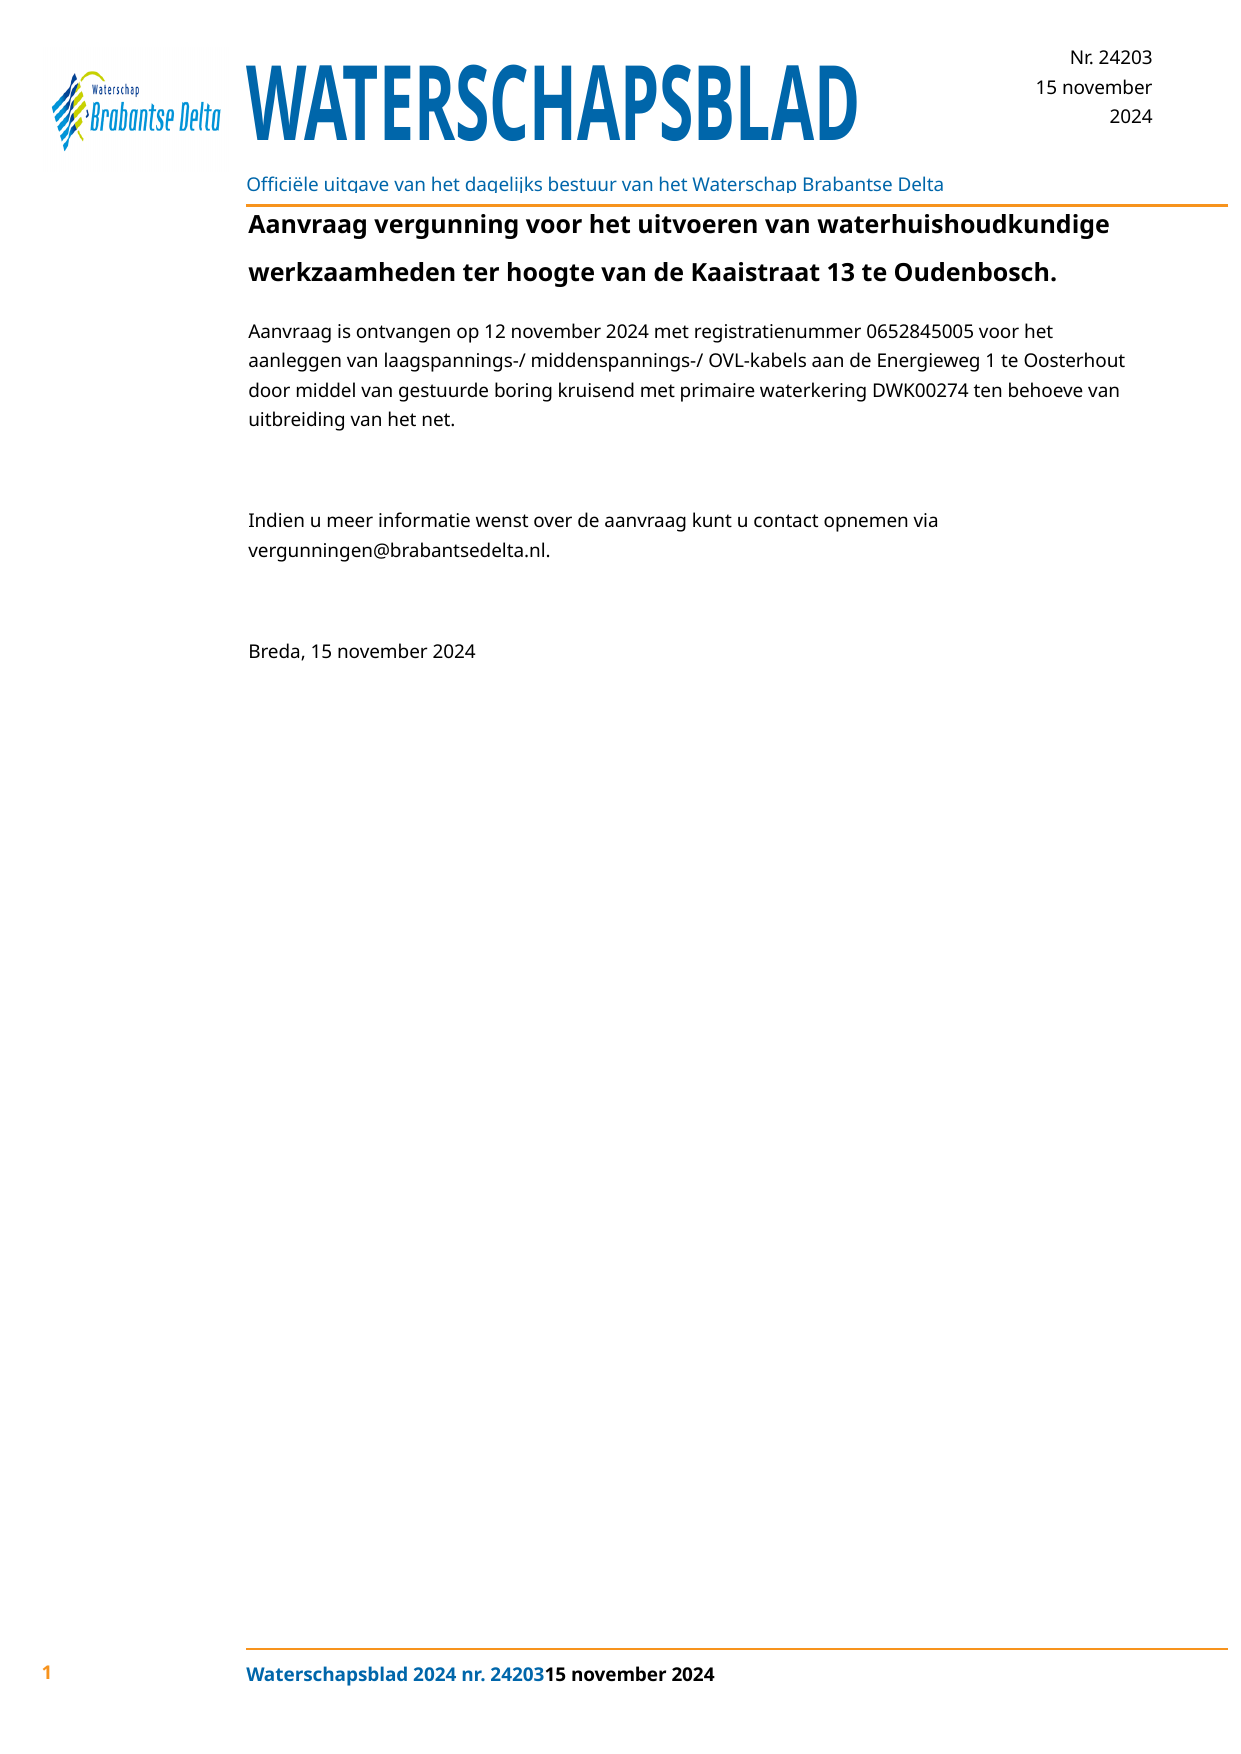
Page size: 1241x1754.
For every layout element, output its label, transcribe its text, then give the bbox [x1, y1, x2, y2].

text Breda, 15 november 2024 [248, 638, 1152, 664]
text Aanvraag vergunning voor het uitvoeren van waterhuishoudkundige werkzaamheden ter hoogte van de Kaaistraat 13 te Oudenbosch. [248, 207, 1152, 288]
text Indien u meer informatie wenst over de aanvraag kunt u contact opnemen via vergunningen@brabantsedelta.nl. [248, 507, 1152, 563]
picture [41, 47, 231, 172]
text Aanvraag is ontvangen op 12 november 2024 met registratienummer 0652845005 voor het aanleggen van laagspannings-/ middenspannings-/ OVL-kabels aan de Energieweg 1 te Oosterhout door middel van gestuurde boring kruisend met primaire waterkering DWK00274 ten behoeve van uitbreiding van het net. [248, 318, 1152, 432]
